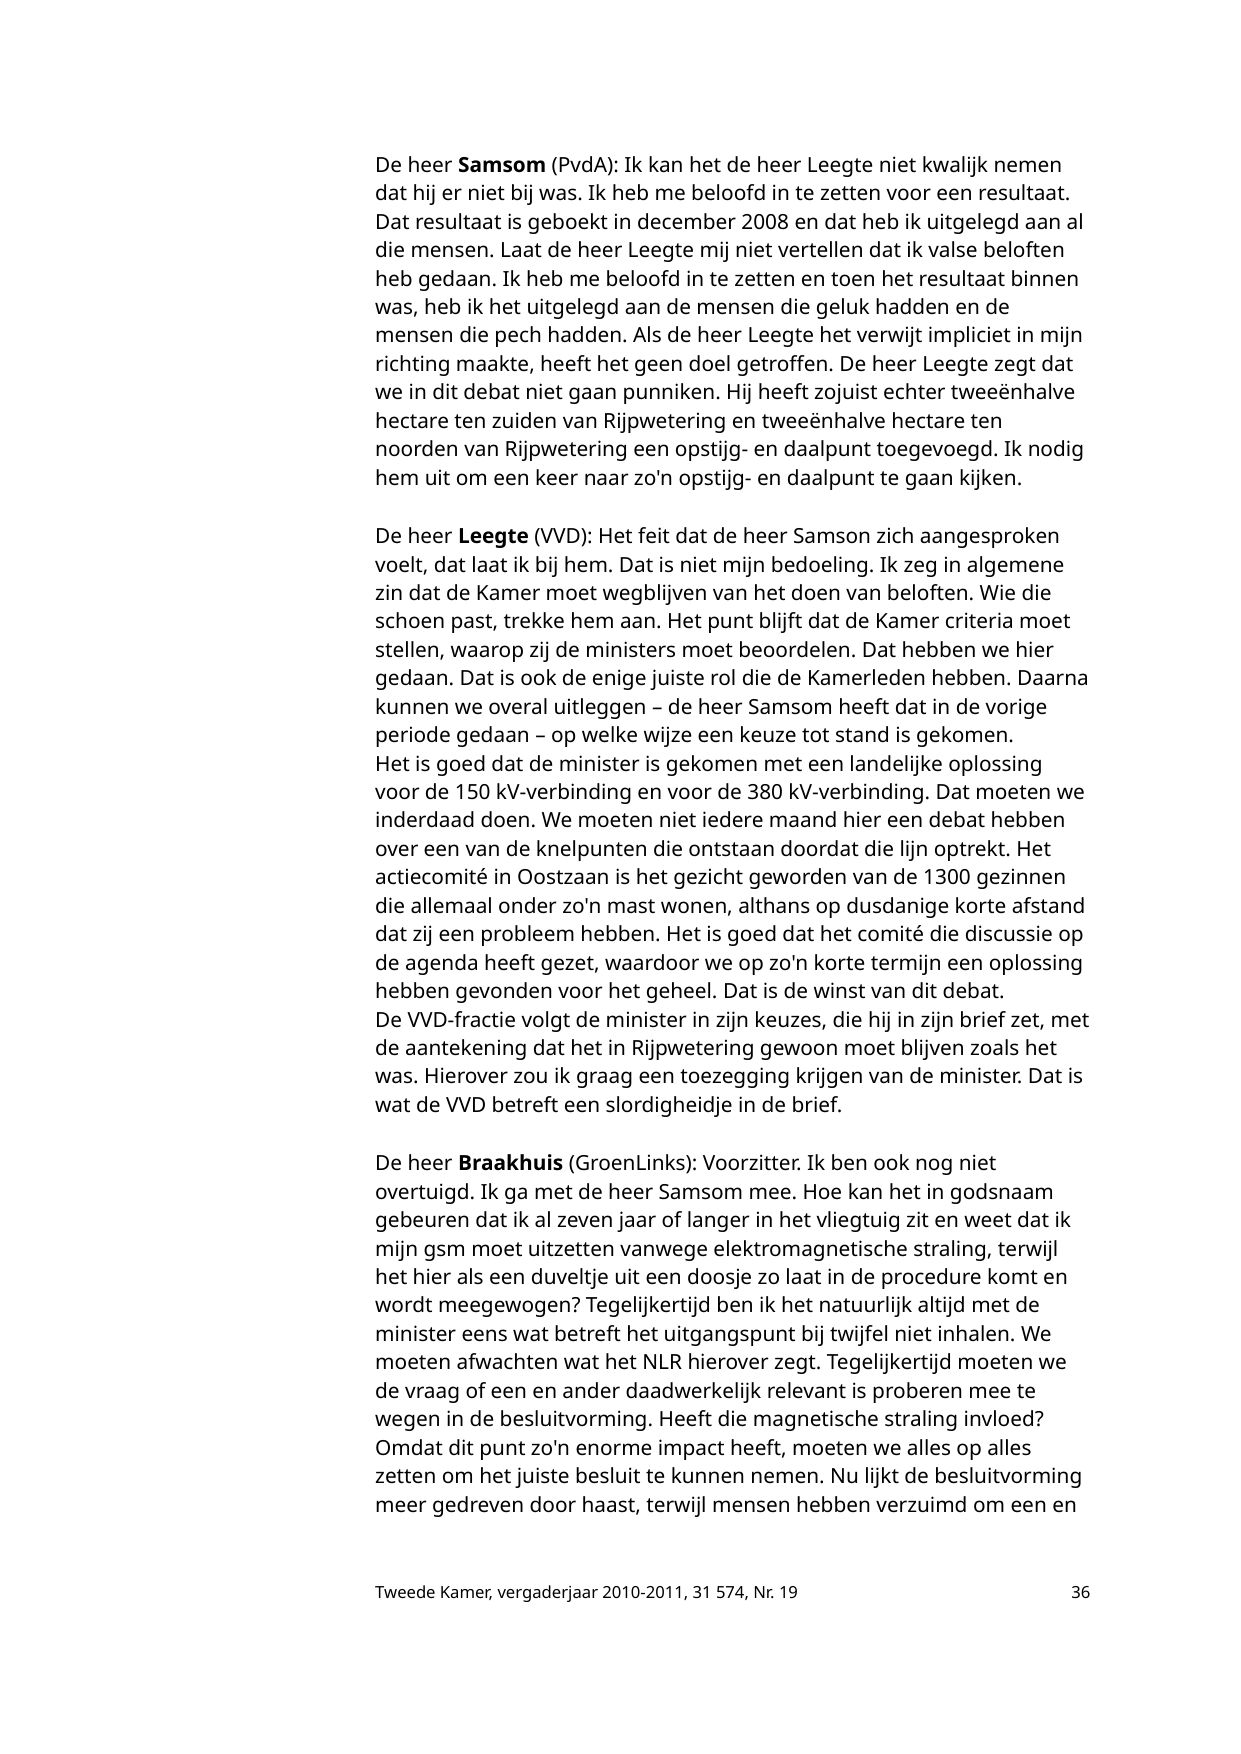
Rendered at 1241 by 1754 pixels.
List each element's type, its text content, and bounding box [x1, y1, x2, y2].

text De VVD-fractie volgt de minister in zijn keuzes, die hij in zijn brief zet, met de aantekening dat het in Rijpwetering gewoon moet blijven zoals het was. Hierover zou ik graag een toezegging krijgen van de minister. Dat is wat de VVD betreft een slordigheidje in de brief. [375, 1005, 1090, 1118]
text Het is goed dat de minister is gekomen met een landelijke oplossing voor de 150 kV-verbinding en voor de 380 kV-verbinding. Dat moeten we inderdaad doen. We moeten niet iedere maand hier een debat hebben over een van de knelpunten die ontstaan doordat die lijn optrekt. Het actiecomité in Oostzaan is het gezicht geworden van de 1300 gezinnen die allemaal onder zo'n mast wonen, althans op dusdanige korte afstand dat zij een probleem hebben. Het is goed dat het comité die discussie op de agenda heeft gezet, waardoor we op zo'n korte termijn een oplossing hebben gevonden voor het geheel. Dat is de winst van dit debat. [375, 749, 1090, 1005]
text De heer Leegte (VVD): Het feit dat de heer Samson zich aangesproken voelt, dat laat ik bij hem. Dat is niet mijn bedoeling. Ik zeg in algemene zin dat de Kamer moet wegblijven van het doen van beloften. Wie die schoen past, trekke hem aan. Het punt blijft dat de Kamer criteria moet stellen, waarop zij de ministers moet beoordelen. Dat hebben we hier gedaan. Dat is ook de enige juiste rol die de Kamerleden hebben. Daarna kunnen we overal uitleggen – de heer Samsom heeft dat in de vorige periode gedaan – op welke wijze een keuze tot stand is gekomen. [375, 521, 1090, 749]
text De heer Samsom (PvdA): Ik kan het de heer Leegte niet kwalijk nemen dat hij er niet bij was. Ik heb me beloofd in te zetten voor een resultaat. Dat resultaat is geboekt in december 2008 en dat heb ik uitgelegd aan al die mensen. Laat de heer Leegte mij niet vertellen dat ik valse beloften heb gedaan. Ik heb me beloofd in te zetten en toen het resultaat binnen was, heb ik het uitgelegd aan de mensen die geluk hadden en de mensen die pech hadden. Als de heer Leegte het verwijt impliciet in mijn richting maakte, heeft het geen doel getroffen. De heer Leegte zegt dat we in dit debat niet gaan punniken. Hij heeft zojuist echter tweeënhalve hectare ten zuiden van Rijpwetering en tweeënhalve hectare ten noorden van Rijpwetering een opstijg- en daalpunt toegevoegd. Ik nodig hem uit om een keer naar zo'n opstijg- en daalpunt te gaan kijken. [375, 150, 1090, 491]
text De heer Braakhuis (GroenLinks): Voorzitter. Ik ben ook nog niet overtuigd. Ik ga met de heer Samsom mee. Hoe kan het in godsnaam gebeuren dat ik al zeven jaar of langer in het vliegtuig zit en weet dat ik mijn gsm moet uitzetten vanwege elektromagnetische straling, terwijl het hier als een duveltje uit een doosje zo laat in de procedure komt en wordt meegewogen? Tegelijkertijd ben ik het natuurlijk altijd met de minister eens wat betreft het uitgangspunt bij twijfel niet inhalen. We moeten afwachten wat het NLR hierover zegt. Tegelijkertijd moeten we de vraag of een en ander daadwerkelijk relevant is proberen mee te wegen in de besluitvorming. Heeft die magnetische straling invloed? Omdat dit punt zo'n enorme impact heeft, moeten we alles op alles zetten om het juiste besluit te kunnen nemen. Nu lijkt de besluitvorming meer gedreven door haast, terwijl mensen hebben verzuimd om een en [375, 1148, 1090, 1518]
